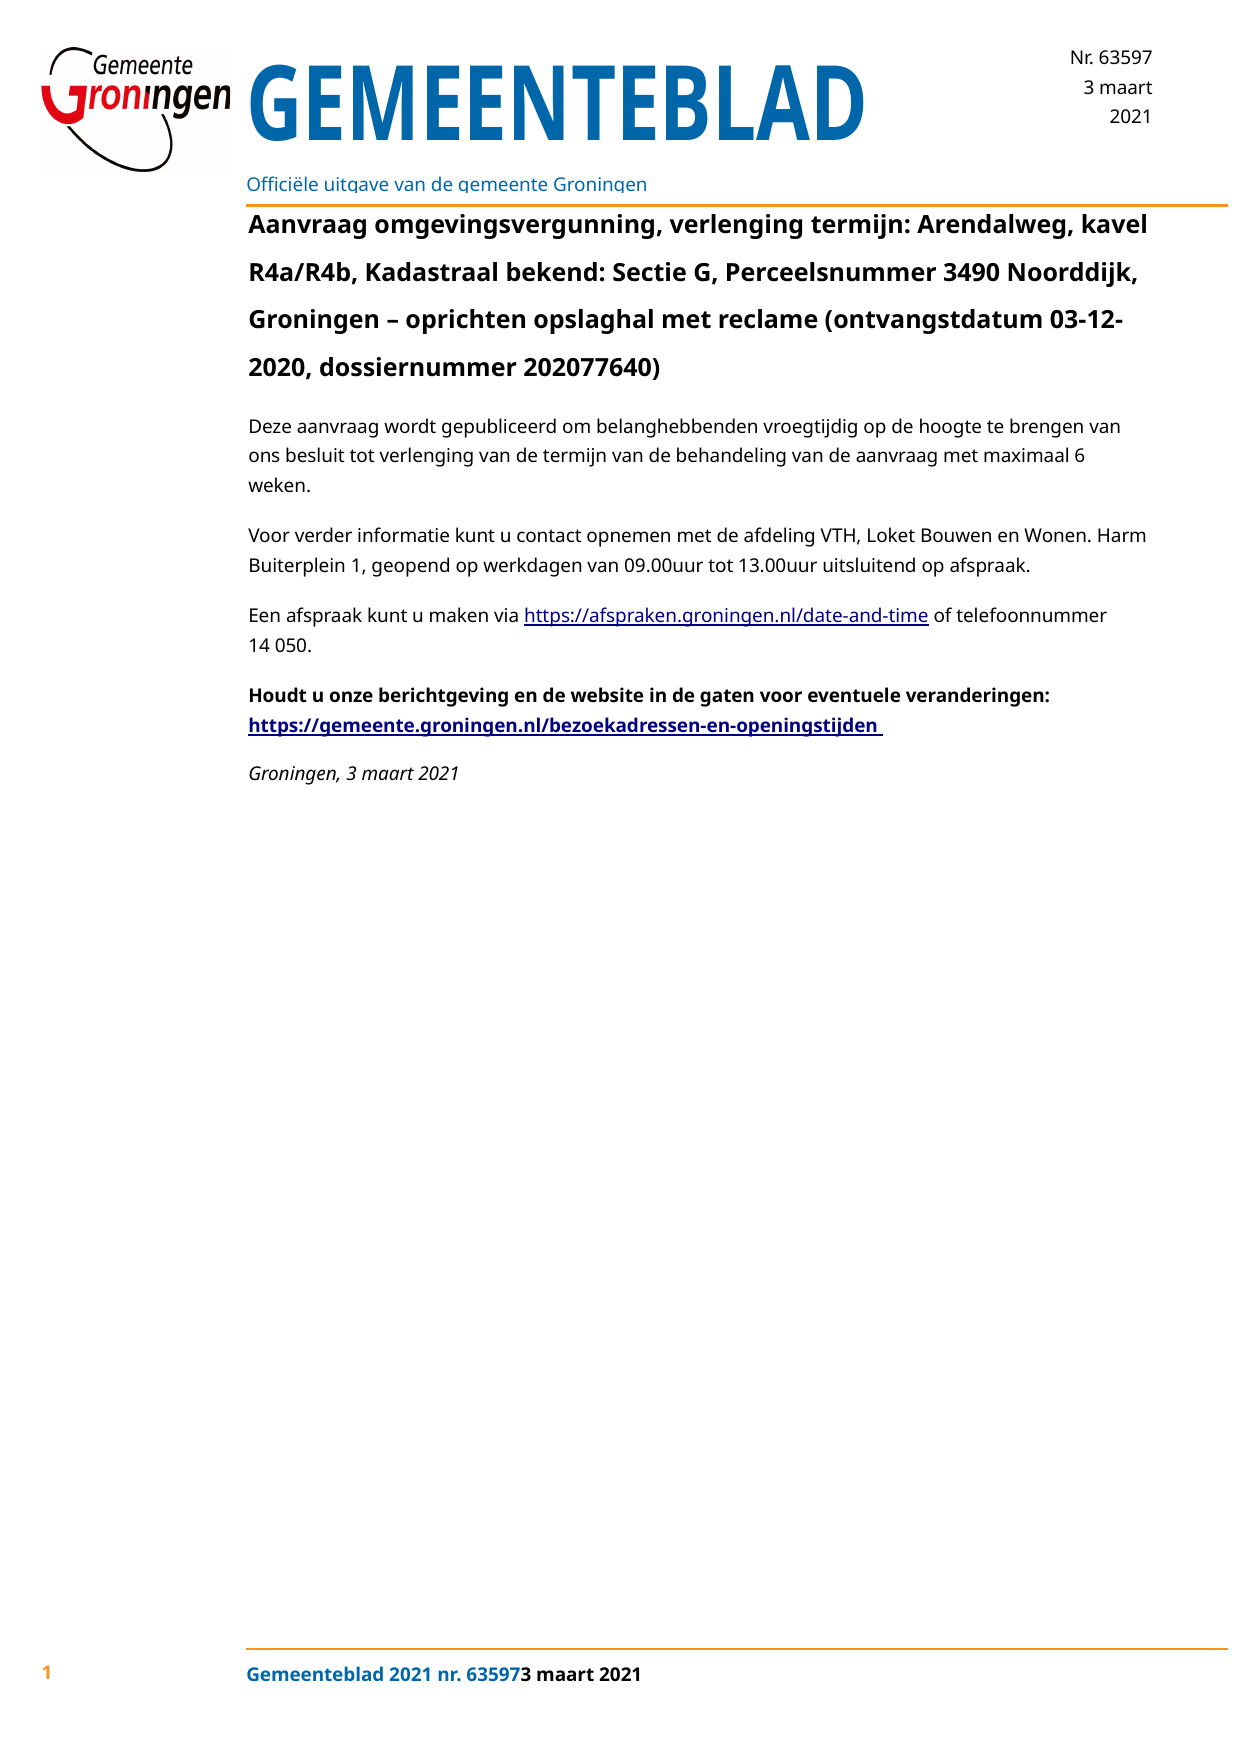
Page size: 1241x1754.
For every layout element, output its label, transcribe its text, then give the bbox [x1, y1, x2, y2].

picture [41, 47, 231, 172]
text Aanvraag omgevingsvergunning, verlenging termijn: Arendalweg, kavel R4a/R4b, Kadastraal bekend: Sectie G, Perceelsnummer 3490 Noorddijk, Groningen – oprichten opslaghal met reclame (ontvangstdatum 03-12-2020, dossiernummer 202077640) [248, 207, 1152, 384]
text Een afspraak kunt u maken via https://afspraken.groningen.nl/date-and-time of telefoonnummer 14 050. [248, 603, 1152, 658]
text Voor verder informatie kunt u contact opnemen met de afdeling VTH, Loket Bouwen en Wonen. Harm Buiterplein 1, geopend op werkdagen van 09.00uur tot 13.00uur uitsluitend op afspraak. [248, 523, 1152, 578]
text Houdt u onze berichtgeving en de website in de gaten voor eventuele veranderingen: https://gemeente.groningen.nl/bezoekadressen-en-openingstijden [248, 683, 1152, 738]
text Deze aanvraag wordt gepubliceerd om belanghebbenden vroegtijdig op de hoogte te brengen van ons besluit tot verlenging van de termijn van de behandeling van de aanvraag met maximaal 6 weken. [248, 413, 1152, 498]
text Groningen, 3 maart 2021 [248, 760, 1152, 786]
